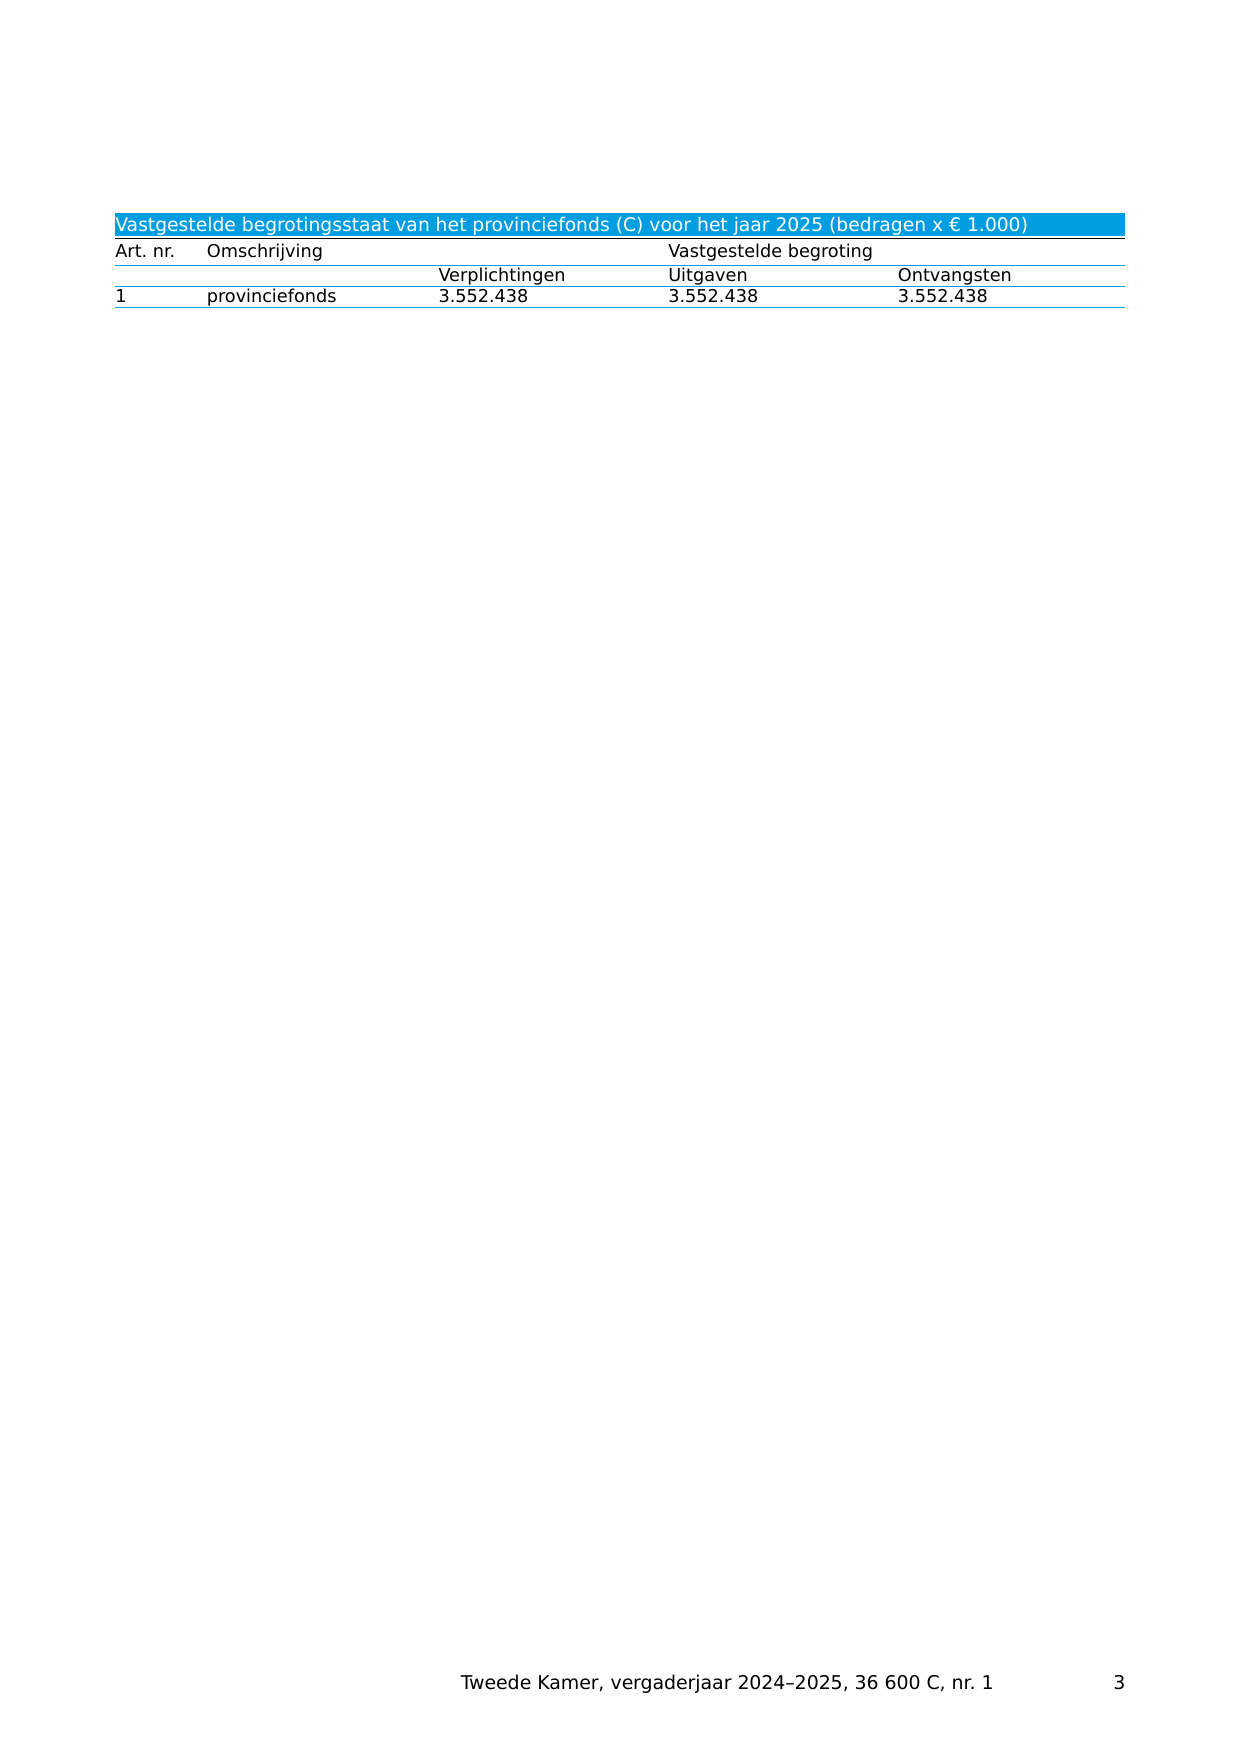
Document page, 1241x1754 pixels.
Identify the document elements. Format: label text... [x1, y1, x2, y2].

table_cell 3.552.438 [895, 287, 1125, 307]
table_cell [115, 266, 204, 286]
table_cell Ontvangsten [895, 266, 1125, 286]
table_cell Uitgaven [665, 266, 895, 286]
table_cell [895, 239, 1125, 265]
table_cell provinciefonds [204, 287, 435, 307]
table_cell [204, 266, 435, 286]
table_cell Verplichtingen [435, 266, 665, 286]
table_cell Vastgestelde begroting [665, 239, 895, 265]
table_cell 3.552.438 [435, 287, 665, 307]
table_cell 3.552.438 [665, 287, 895, 307]
table_cell Omschrijving [204, 239, 435, 265]
table_cell [435, 239, 665, 265]
table_cell Art. nr. [115, 239, 204, 265]
table_cell 1 [115, 287, 204, 307]
